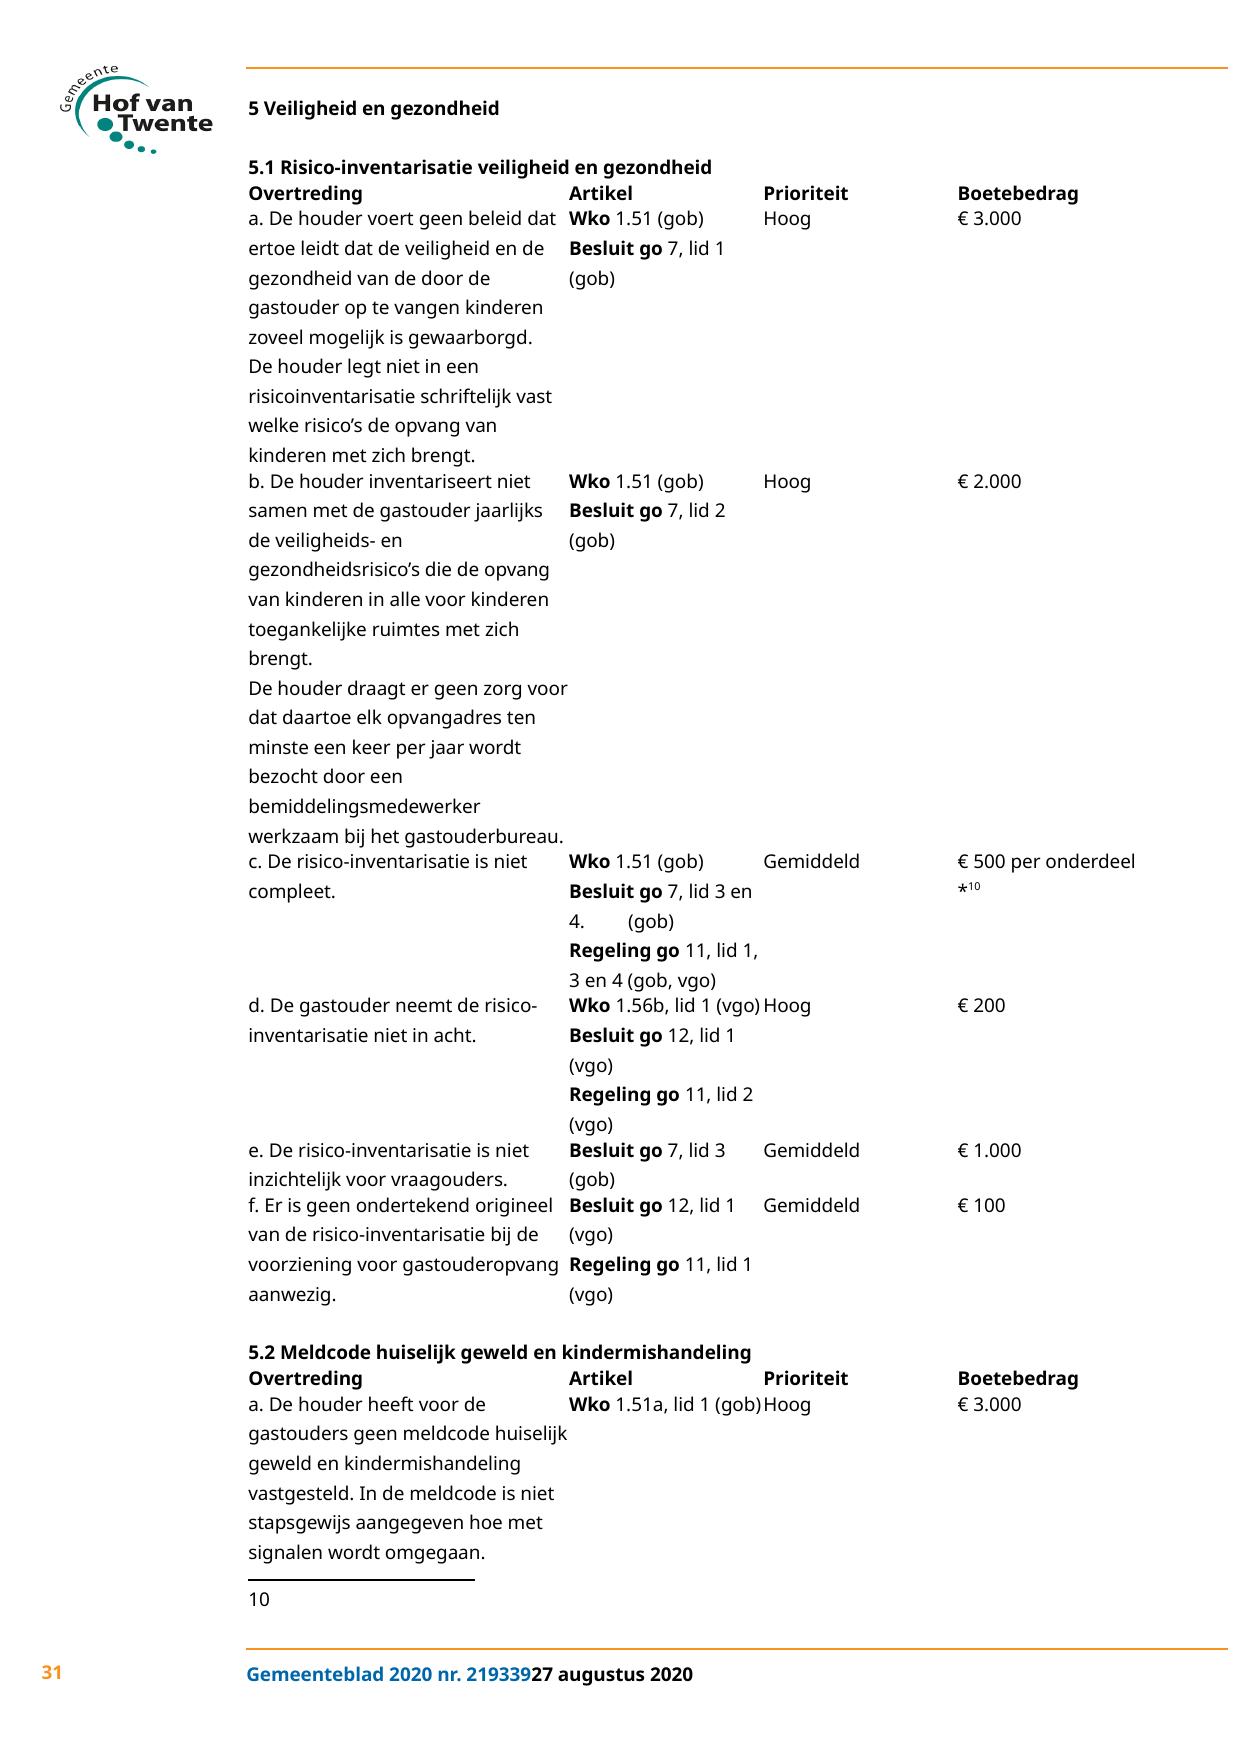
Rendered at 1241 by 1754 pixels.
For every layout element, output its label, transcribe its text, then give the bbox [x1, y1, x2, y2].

table_cell € 100 [958, 1192, 1152, 1307]
table_header [958, 154, 1152, 180]
table_cell € 2.000 [958, 468, 1152, 849]
table_cell € 1.000 [958, 1137, 1152, 1192]
table_cell f. Er is geen ondertekend origineel van de risico-inventarisatie bij de voorziening voor gastouderopvang aanwezig. [248, 1192, 569, 1307]
table_cell Wko 1.51a, lid 1 (gob) [569, 1391, 763, 1564]
table_header [763, 1340, 957, 1365]
table_cell b. De houder inventariseert niet samen met de gastouder jaarlijks de veiligheids- en gezondheidsrisico’s die de opvang van kinderen in alle voor kinderen toegankelijke ruimtes met zich brengt. De houder draagt er geen zorg voor dat daartoe elk opvangadres ten minste een keer per jaar wordt bezocht door een bemiddelingsmedewerker werkzaam bij het gastouderbureau. [248, 468, 569, 849]
table_header 5.1 Risico-inventarisatie veiligheid en gezondheid [248, 154, 763, 180]
table_cell Overtreding [248, 180, 569, 206]
table_cell Wko 1.51 (gob) Besluit go 7, lid 1 (gob) [569, 206, 763, 468]
table_cell c. De risico-inventarisatie is niet compleet. [248, 849, 569, 993]
table_header 5.2 Meldcode huiselijk geweld en kindermishandeling [248, 1340, 763, 1365]
table_cell Prioriteit [763, 180, 957, 206]
table_header [763, 154, 957, 180]
table_cell Hoog [763, 468, 957, 849]
text 5 Veiligheid en gezondheid [248, 95, 1152, 121]
table_cell Gemiddeld [763, 849, 957, 993]
table_cell € 200 [958, 993, 1152, 1137]
picture [41, 47, 231, 172]
table_cell Hoog [763, 206, 957, 468]
table_cell e. De risico-inventarisatie is niet inzichtelijk voor vraagouders. [248, 1137, 569, 1192]
table_cell Besluit go 7, lid 3 (gob) [569, 1137, 763, 1192]
table_cell Overtreding [248, 1365, 569, 1391]
table_cell Boetebedrag [958, 180, 1152, 206]
table_cell Hoog [763, 993, 957, 1137]
table_cell € 3.000 [958, 206, 1152, 468]
table_cell Gemiddeld [763, 1192, 957, 1307]
table_cell a. De houder voert geen beleid dat ertoe leidt dat de veiligheid en de gezondheid van de door de gastouder op te vangen kinderen zoveel mogelijk is gewaarborgd. De houder legt niet in een risicoinventarisatie schriftelijk vast welke risico’s de opvang van kinderen met zich brengt. [248, 206, 569, 468]
table_cell Prioriteit [763, 1365, 957, 1391]
table_cell Wko 1.51 (gob) Besluit go 7, lid 3 en (gob) Regeling go 11, lid 1, 3 en 4 (gob, vgo) [569, 849, 763, 993]
table_cell Wko 1.51 (gob) Besluit go 7, lid 2 (gob) [569, 468, 763, 849]
table_cell € 3.000 [958, 1391, 1152, 1564]
table_cell d. De gastouder neemt de risico-inventarisatie niet in acht. [248, 993, 569, 1137]
table_cell Besluit go 12, lid 1 (vgo) Regeling go 11, lid 1 (vgo) [569, 1192, 763, 1307]
table_header [958, 1340, 1152, 1365]
table_cell Artikel [569, 1365, 763, 1391]
table_cell Boetebedrag [958, 1365, 1152, 1391]
table_cell Artikel [569, 180, 763, 206]
table_cell Hoog [763, 1391, 957, 1564]
table_cell € 500 per onderdeel * [958, 849, 1152, 993]
table_cell Wko 1.56b, lid 1 (vgo) Besluit go 12, lid 1 (vgo) Regeling go 11, lid 2 (vgo) [569, 993, 763, 1137]
table_cell a. De houder heeft voor de gastouders geen meldcode huiselijk geweld en kindermishandeling vastgesteld. In de meldcode is niet stapsgewijs aangegeven hoe met signalen wordt omgegaan. [248, 1391, 569, 1564]
table_cell Gemiddeld [763, 1137, 957, 1192]
